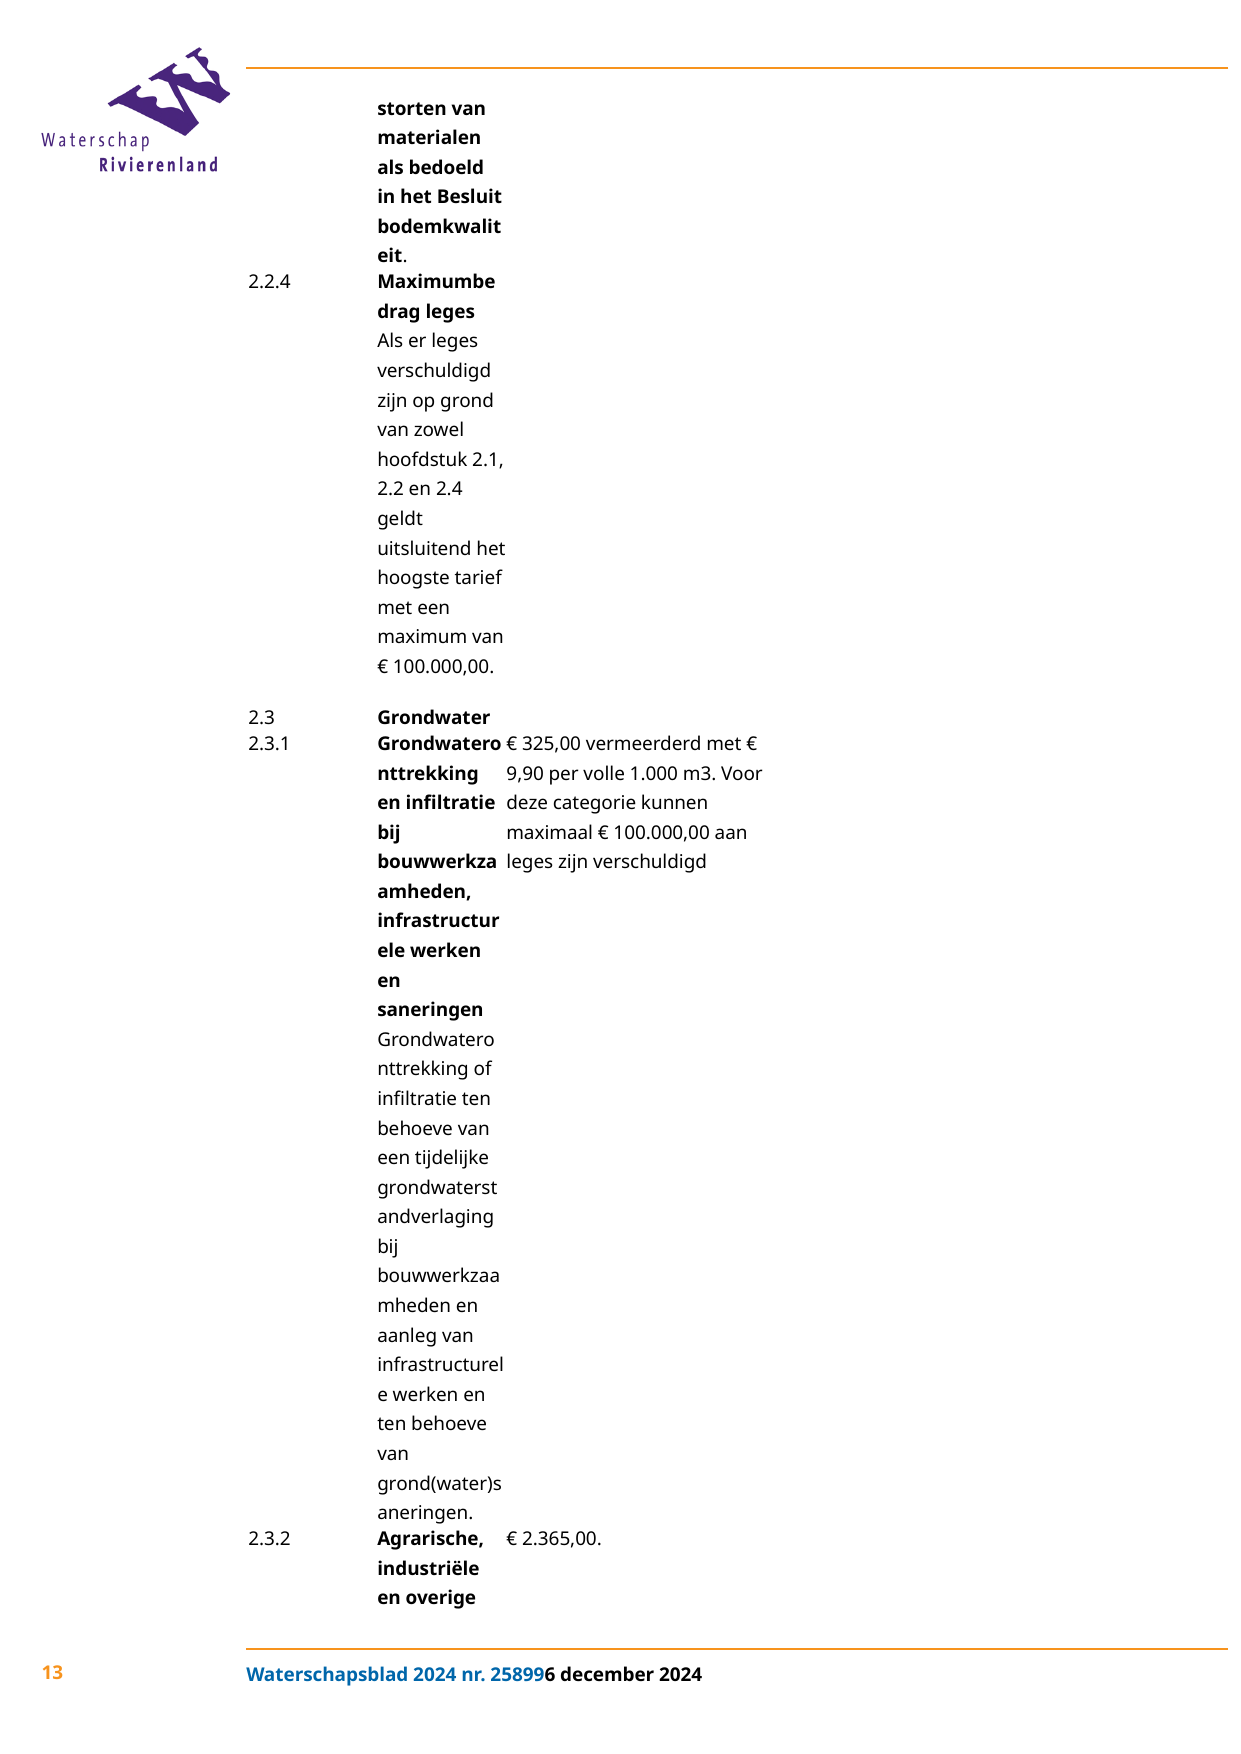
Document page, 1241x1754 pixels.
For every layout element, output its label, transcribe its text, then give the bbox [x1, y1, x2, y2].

table_cell Agrarische, industriële en overige [377, 1525, 506, 1610]
table_cell Grondwateronttrekking en infiltratie bij bouwwerkzaamheden, infrastructurele werken en saneringen Grondwateronttrekking of infiltratie ten behoeve van een tijdelijke grondwaterstandverlaging bij bouwwerkzaamheden en aanleg van infrastructurele werken en ten behoeve van grond(water)saneringen. [377, 730, 506, 1525]
picture [41, 47, 231, 172]
table_cell Maximumbedrag leges Als er leges verschuldigd zijn op grond van zowel hoofdstuk 2.1, 2.2 en 2.4 geldt uitsluitend het hoogste tarief met een maximum van € 100.000,00. [377, 269, 506, 679]
table_cell [506, 95, 764, 268]
table_cell Grondwater [377, 705, 506, 730]
table_cell [506, 269, 764, 679]
table_cell € 2.365,00. [506, 1525, 764, 1610]
table_cell storten van materialen als bedoeld in het Besluit bodemkwaliteit. [377, 95, 506, 268]
table_cell 2.2.4 [248, 269, 377, 679]
table_cell [248, 679, 377, 704]
table_cell 2.3.1 [248, 730, 377, 1525]
table_cell 2.3.2 [248, 1525, 377, 1610]
table_cell [506, 705, 764, 730]
table_cell 2.3 [248, 705, 377, 730]
table_cell € 325,00 vermeerderd met € 9,90 per volle 1.000 m3. Voor deze categorie kunnen maximaal € 100.000,00 aan leges zijn verschuldigd [506, 730, 764, 1525]
table_cell [248, 95, 377, 268]
table_cell [377, 679, 506, 704]
table_cell [506, 679, 764, 704]
